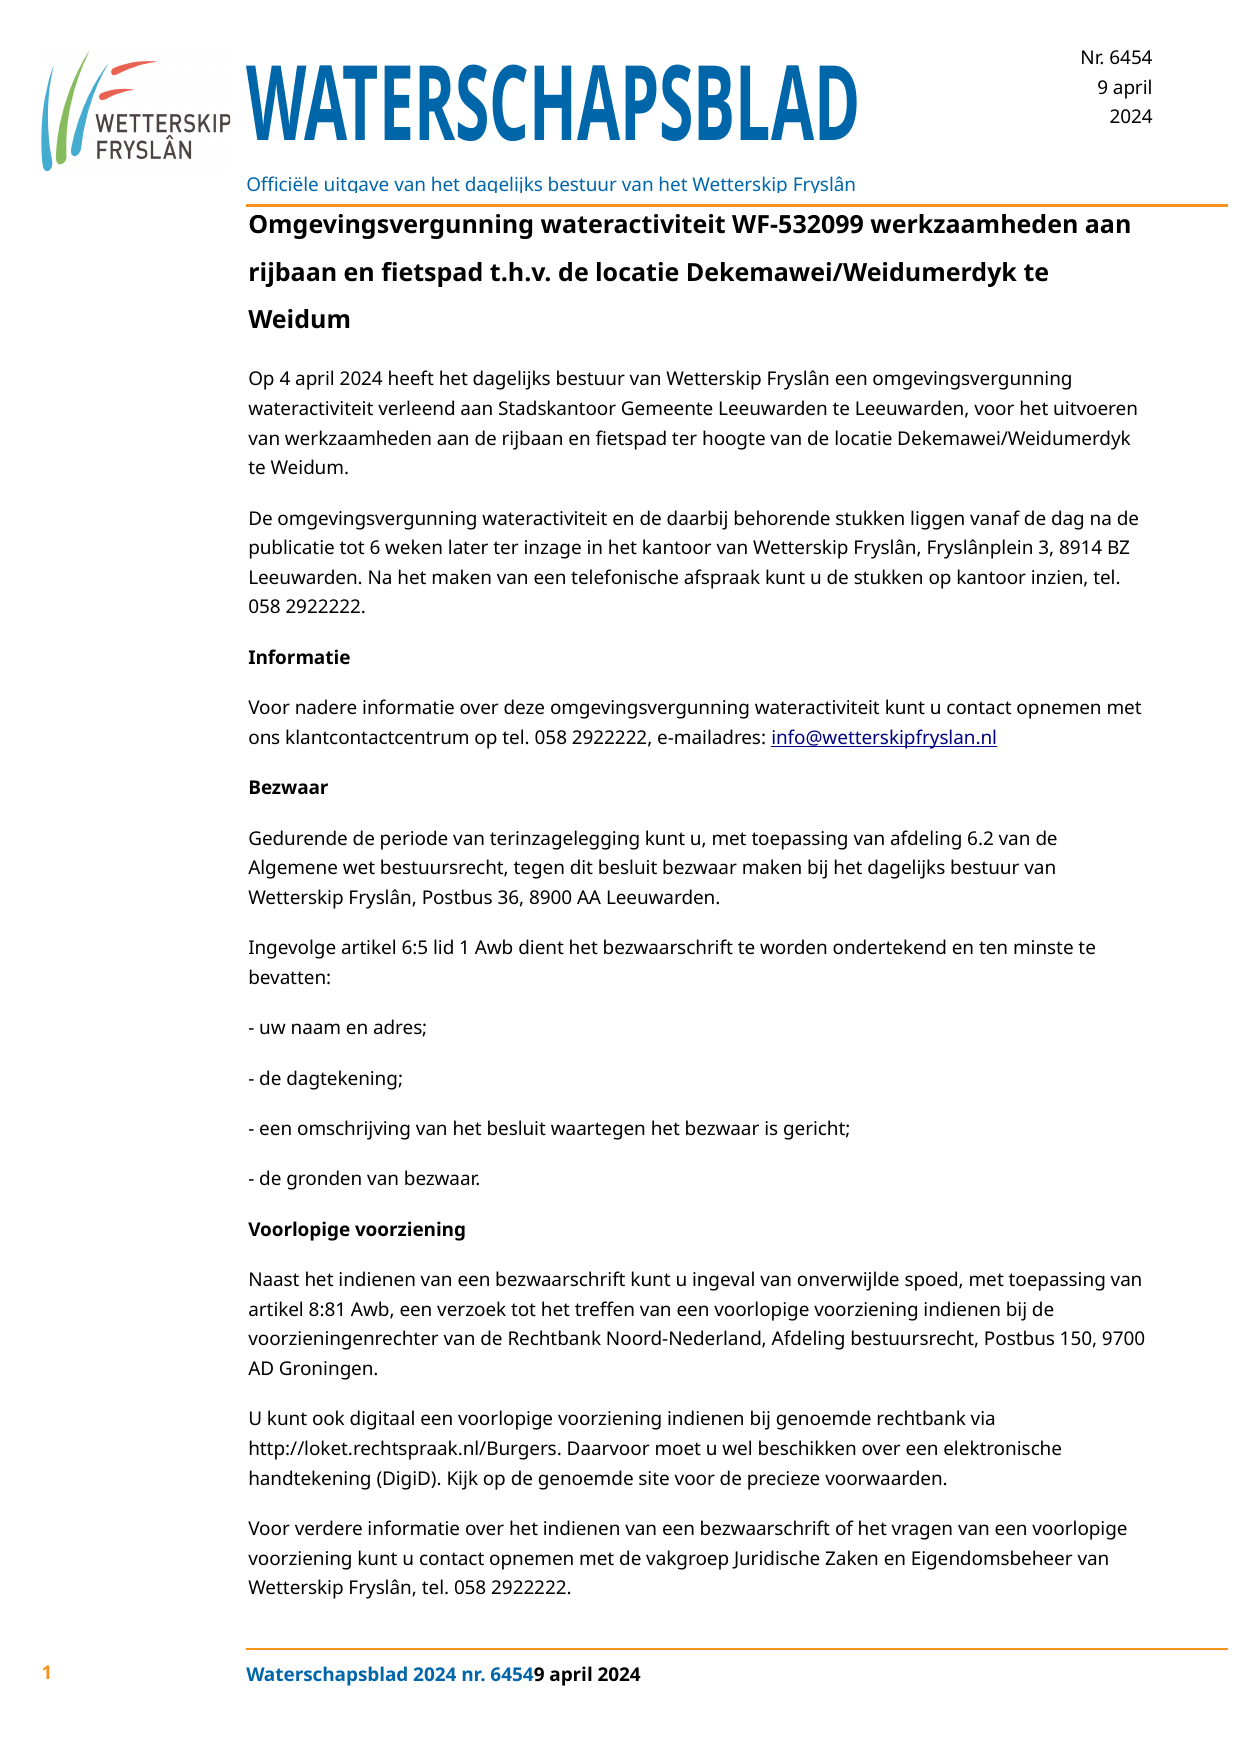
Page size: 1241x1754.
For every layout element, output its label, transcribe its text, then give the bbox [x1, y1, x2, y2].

text Voor nadere informatie over deze omgevingsvergunning wateractiviteit kunt u contact opnemen met ons klantcontactcentrum op tel. 058 2922222, e-mailadres: info@wetterskipfryslan.nl [248, 694, 1152, 749]
text Informatie [248, 644, 1152, 669]
text - de gronden van bezwaar. [248, 1166, 1152, 1191]
text - een omschrijving van het besluit waartegen het bezwaar is gericht; [248, 1115, 1152, 1141]
text Naast het indienen van een bezwaarschrift kunt u ingeval van onverwijlde spoed, met toepassing van artikel 8:81 Awb, een verzoek tot het treffen van een voorlopige voorziening indienen bij de voorzieningenrechter van de Rechtbank Noord-Nederland, Afdeling bestuursrecht, Postbus 150, 9700 AD Groningen. [248, 1266, 1152, 1381]
text De omgevingsvergunning wateractiviteit en de daarbij behorende stukken liggen vanaf de dag na de publicatie tot 6 weken later ter inzage in het kantoor van Wetterskip Fryslân, Fryslânplein 3, 8914 BZ Leeuwarden. Na het maken van een telefonische afspraak kunt u de stukken op kantoor inzien, tel. 058 2922222. [248, 505, 1152, 619]
text Gedurende de periode van terinzagelegging kunt u, met toepassing van afdeling 6.2 van de Algemene wet bestuursrecht, tegen dit besluit bezwaar maken bij het dagelijks bestuur van Wetterskip Fryslân, Postbus 36, 8900 AA Leeuwarden. [248, 825, 1152, 909]
text - de dagtekening; [248, 1065, 1152, 1090]
text Op 4 april 2024 heeft het dagelijks bestuur van Wetterskip Fryslân een omgevingsvergunning wateractiviteit verleend aan Stadskantoor Gemeente Leeuwarden te Leeuwarden, voor het uitvoeren van werkzaamheden aan de rijbaan en fietspad ter hoogte van de locatie Dekemawei/Weidumerdyk te Weidum. [248, 366, 1152, 480]
text Ingevolge artikel 6:5 lid 1 Awb dient het bezwaarschrift te worden ondertekend en ten minste te bevatten: [248, 934, 1152, 989]
text - uw naam en adres; [248, 1014, 1152, 1040]
text Omgevingsvergunning wateractiviteit WF-532099 werkzaamheden aan rijbaan en fietspad t.h.v. de locatie Dekemawei/Weidumerdyk te Weidum [248, 207, 1152, 336]
text Bezwaar [248, 774, 1152, 800]
text Voorlopige voorziening [248, 1216, 1152, 1242]
picture [41, 47, 231, 172]
text Voor verdere informatie over het indienen van een bezwaarschrift of het vragen van een voorlopige voorziening kunt u contact opnemen met de vakgroep Juridische Zaken en Eigendomsbeheer van Wetterskip Fryslân, tel. 058 2922222. [248, 1515, 1152, 1600]
text U kunt ook digitaal een voorlopige voorziening indienen bij genoemde rechtbank via http://loket.rechtspraak.nl/Burgers. Daarvoor moet u wel beschikken over een elektronische handtekening (DigiD). Kijk op de genoemde site voor de precieze voorwaarden. [248, 1406, 1152, 1490]
